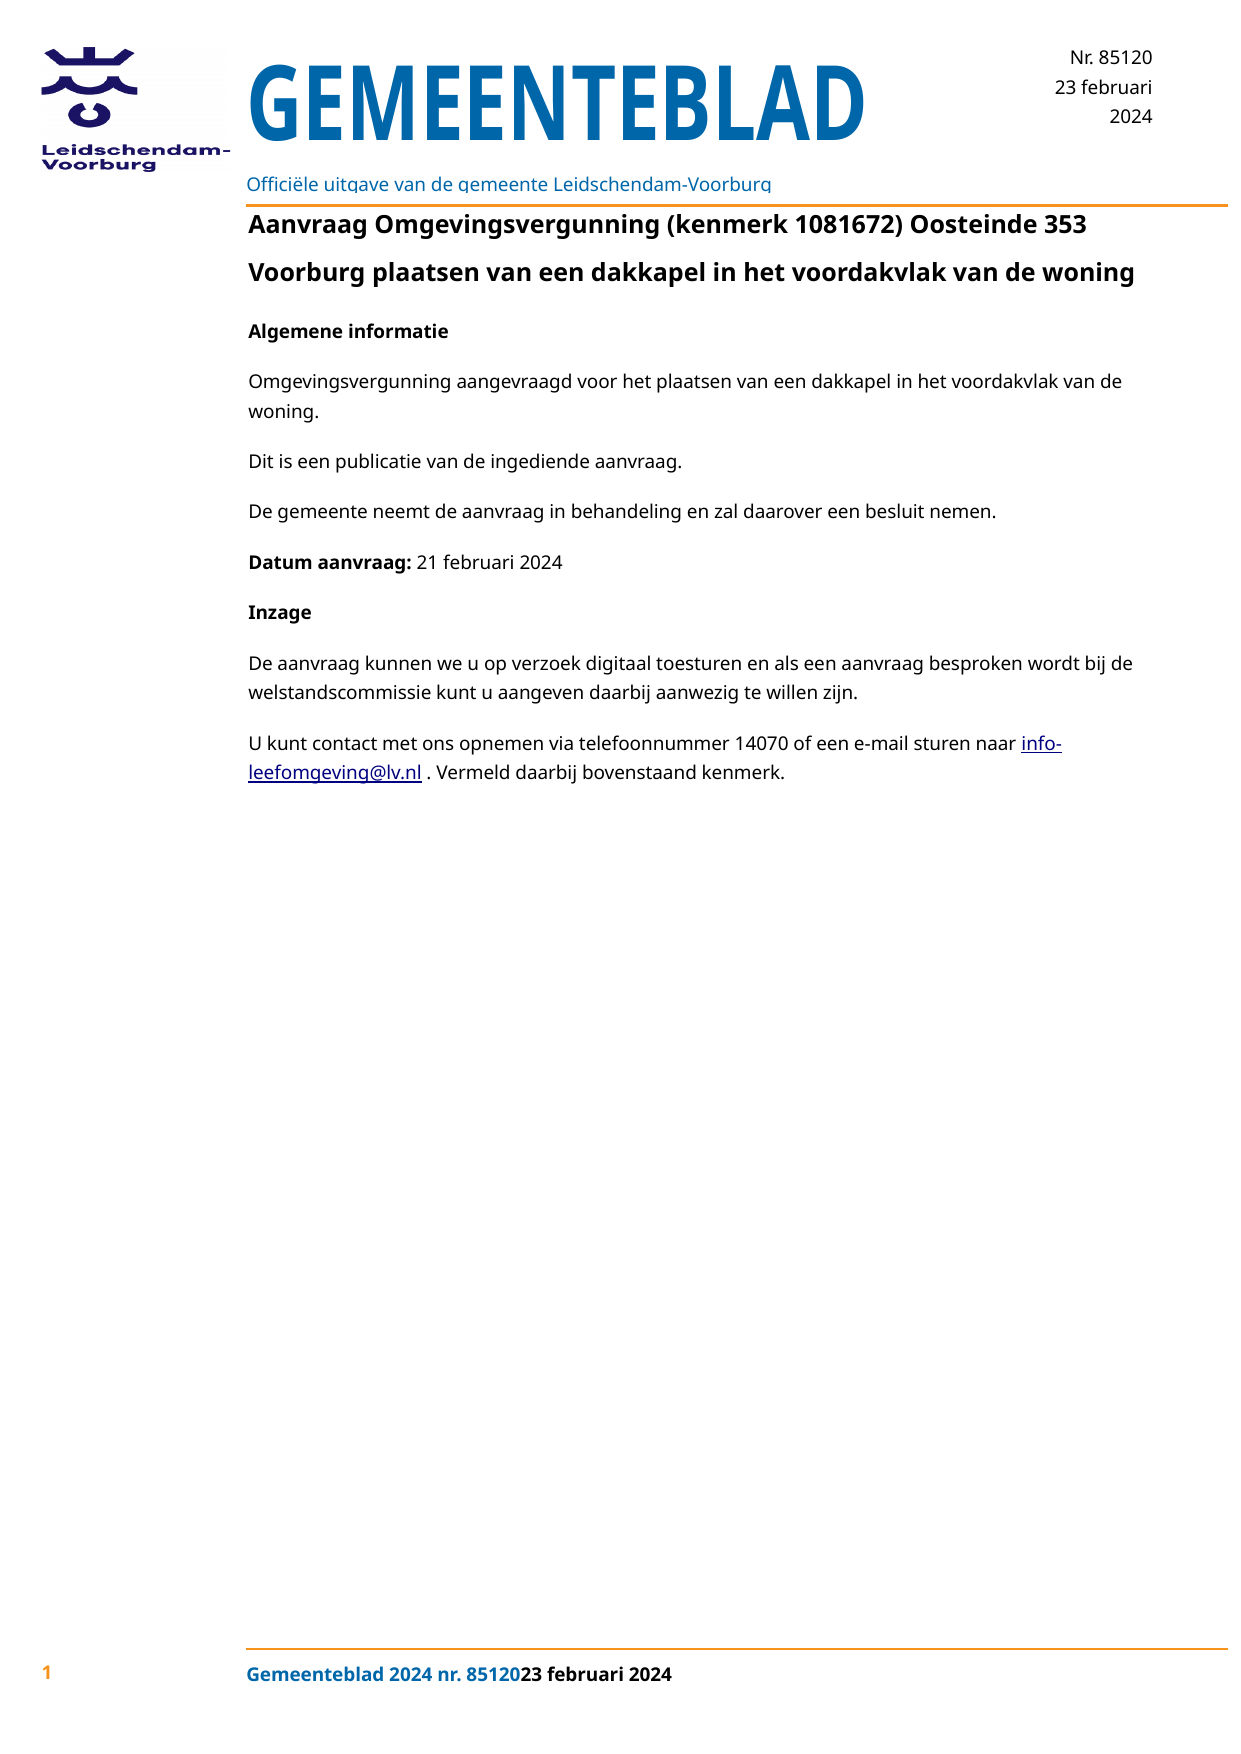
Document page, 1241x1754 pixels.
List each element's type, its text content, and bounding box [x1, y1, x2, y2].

text Datum aanvraag: 21 februari 2024 [248, 549, 1152, 575]
text Inzage [248, 599, 1152, 625]
text U kunt contact met ons opnemen via telefoonnummer 14070 of een e-mail sturen naar info-leefomgeving@lv.nl . Vermeld daarbij bovenstaand kenmerk. [248, 730, 1152, 785]
text Dit is een publicatie van de ingediende aanvraag. [248, 448, 1152, 474]
text De aanvraag kunnen we u op verzoek digitaal toesturen en als een aanvraag besproken wordt bij de welstandscommissie kunt u aangeven daarbij aanwezig te willen zijn. [248, 650, 1152, 705]
picture [41, 47, 231, 172]
text Aanvraag Omgevingsvergunning (kenmerk 1081672) Oosteinde 353 Voorburg plaatsen van een dakkapel in het voordakvlak van de woning [248, 207, 1152, 288]
text Algemene informatie [248, 318, 1152, 344]
text Omgevingsvergunning aangevraagd voor het plaatsen van een dakkapel in het voordakvlak van de woning. [248, 368, 1152, 424]
text De gemeente neemt de aanvraag in behandeling en zal daarover een besluit nemen. [248, 499, 1152, 524]
